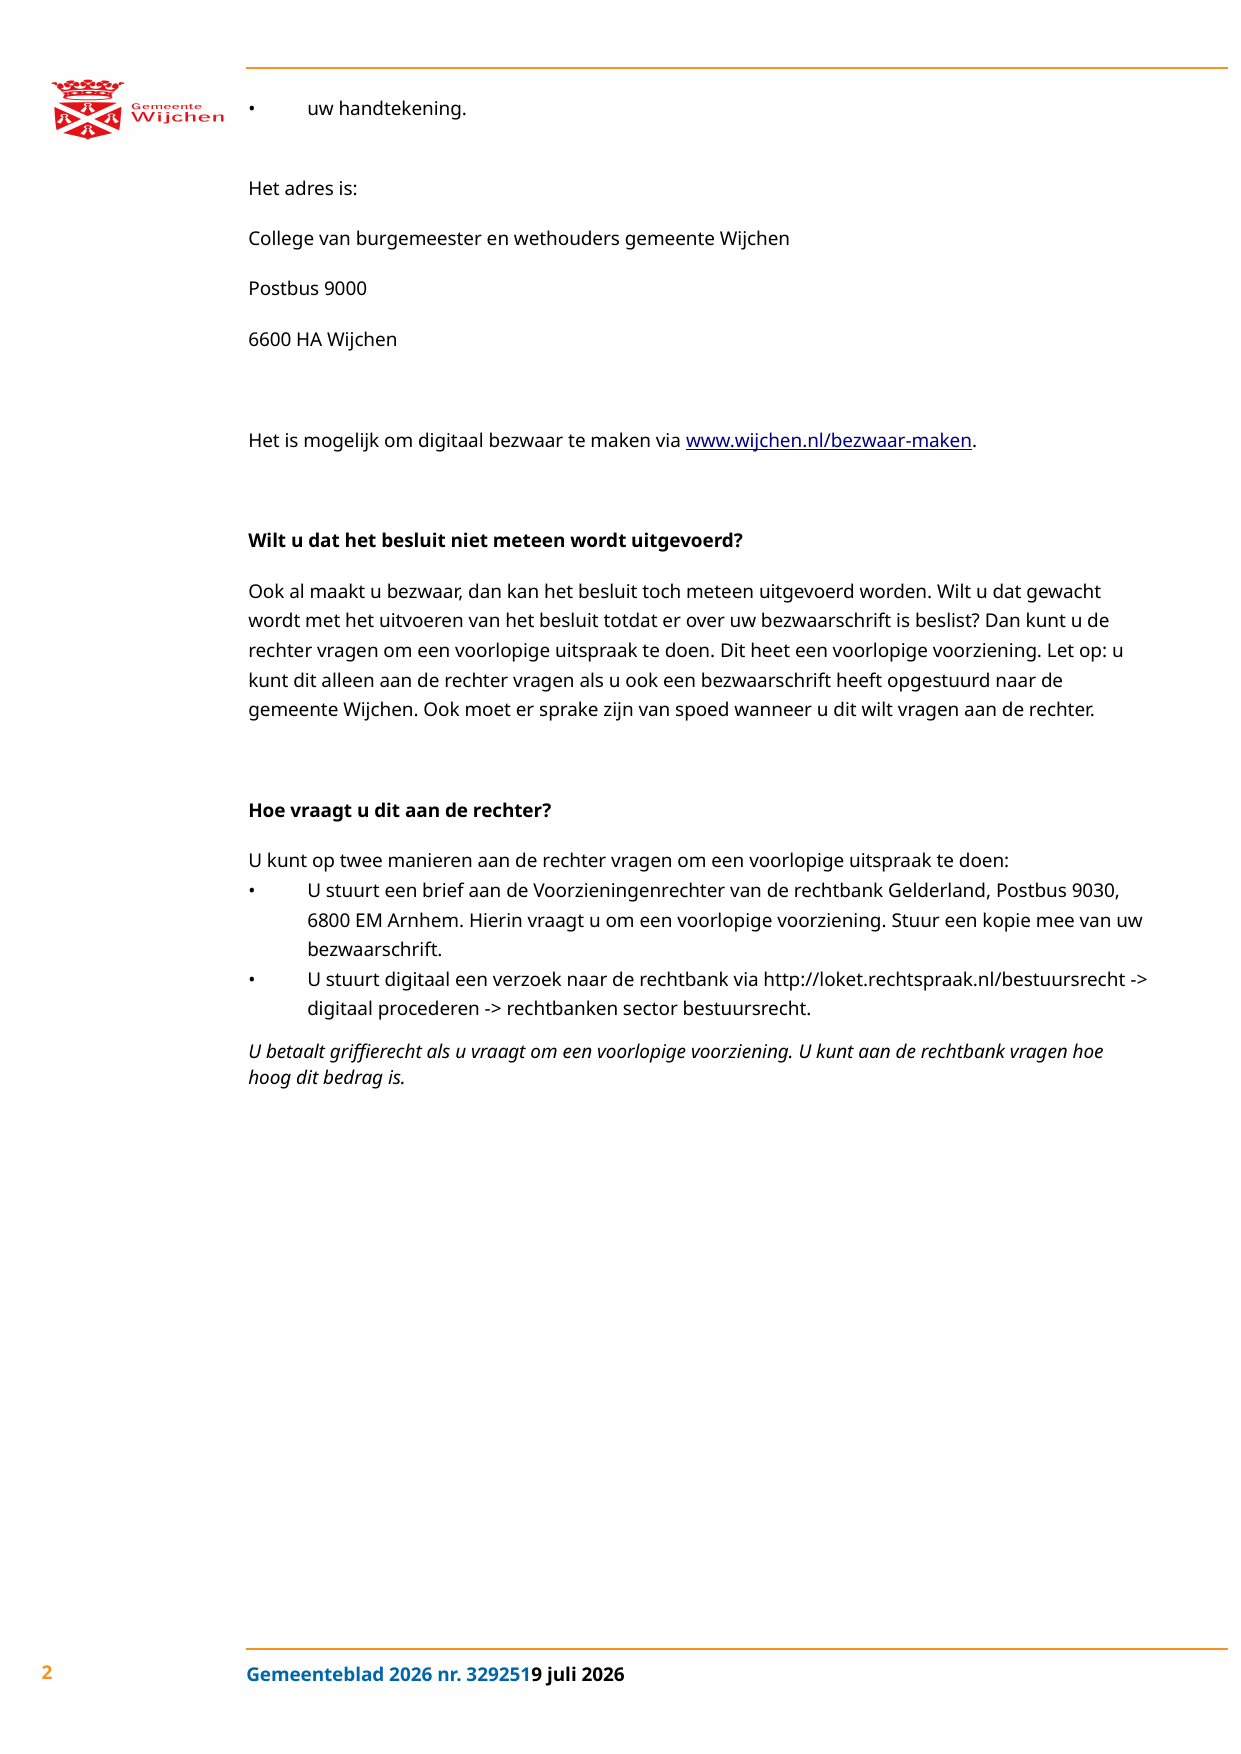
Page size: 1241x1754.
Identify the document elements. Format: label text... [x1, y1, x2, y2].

text Ook al maakt u bezwaar, dan kan het besluit toch meteen uitgevoerd worden. Wilt u dat gewacht wordt met het uitvoeren van het besluit totdat er over uw bezwaarschrift is beslist? Dan kunt u de rechter vragen om een voorlopige uitspraak te doen. Dit heet een voorlopige voorziening. Let op: u kunt dit alleen aan de rechter vragen als u ook een bezwaarschrift heeft opgestuurd naar de gemeente Wijchen. Ook moet er sprake zijn van spoed wanneer u dit wilt vragen aan de rechter. [248, 578, 1152, 722]
text Hoe vraagt u dit aan de rechter? [248, 797, 1152, 823]
list U stuurt digitaal een verzoek naar de rechtbank via http://loket.rechtspraak.nl/bestuursrecht -> digitaal procederen -> rechtbanken sector bestuursrecht. [248, 966, 1152, 1021]
text College van burgemeester en wethouders gemeente Wijchen [248, 225, 1152, 251]
picture [41, 47, 231, 172]
text Wilt u dat het besluit niet meteen wordt uitgevoerd? [248, 528, 1152, 553]
text Het is mogelijk om digitaal bezwaar te maken via www.wijchen.nl/bezwaar-maken. [248, 427, 1152, 453]
text U betaalt griffierecht als u vraagt om een voorlopige voorziening. U kunt aan de rechtbank vragen hoe hoog dit bedrag is. [248, 1039, 1152, 1090]
text 6600 HA Wijchen [248, 326, 1152, 352]
text U kunt op twee manieren aan de rechter vragen om een voorlopige uitspraak te doen: [248, 848, 1152, 873]
list uw handtekening. [248, 95, 1152, 121]
list U stuurt een brief aan de Voorzieningenrechter van de rechtbank Gelderland, Postbus 9030, 6800 EM Arnhem. Hierin vraagt u om een voorlopige voorziening. Stuur een kopie mee van uw bezwaarschrift. [248, 877, 1152, 962]
text Het adres is: [248, 175, 1152, 201]
text Postbus 9000 [248, 276, 1152, 301]
